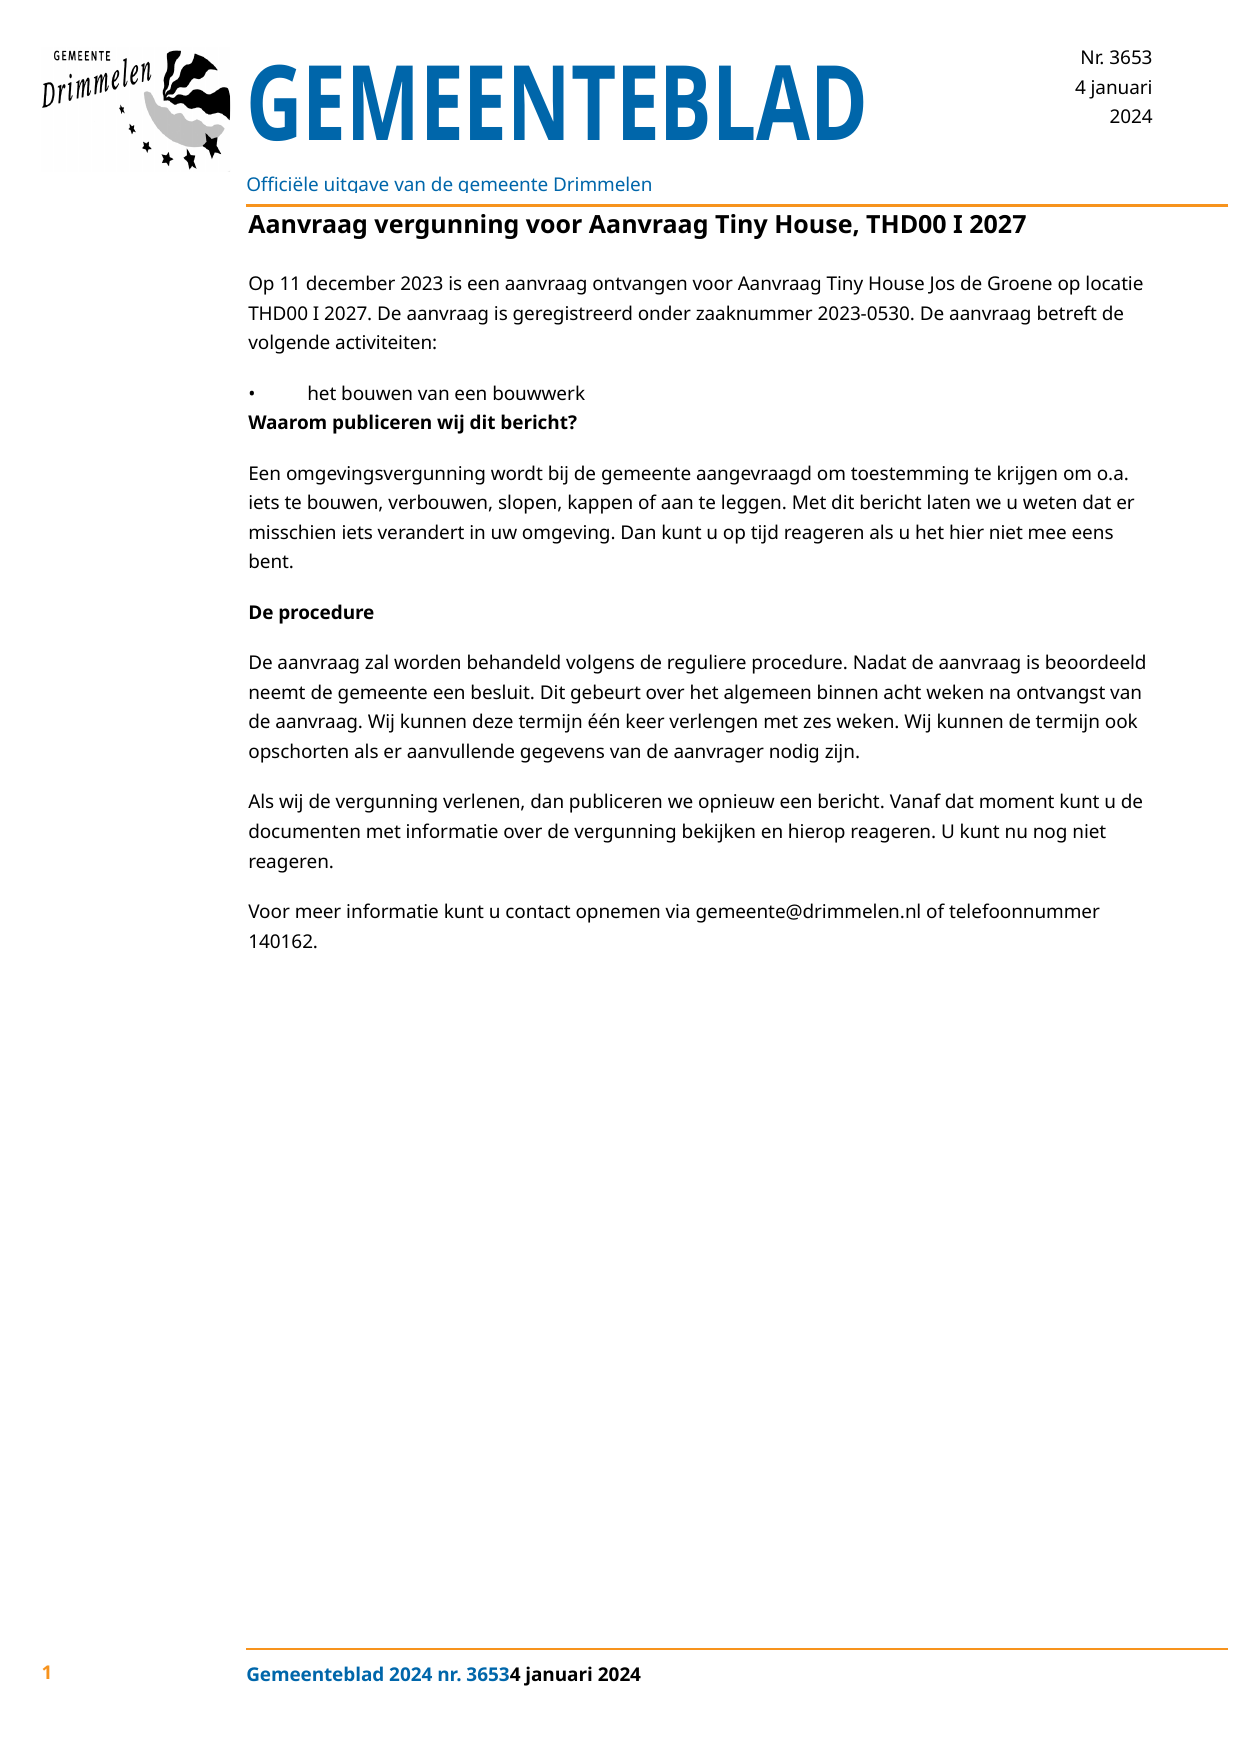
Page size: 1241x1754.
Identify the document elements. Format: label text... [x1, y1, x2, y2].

text De aanvraag zal worden behandeld volgens de reguliere procedure. Nadat de aanvraag is beoordeeld neemt de gemeente een besluit. Dit gebeurt over het algemeen binnen acht weken na ontvangst van de aanvraag. Wij kunnen deze termijn één keer verlengen met zes weken. Wij kunnen de termijn ook opschorten als er aanvullende gegevens van de aanvrager nodig zijn. [248, 649, 1152, 764]
text Aanvraag vergunning voor Aanvraag Tiny House, THD00 I 2027 [248, 207, 1152, 241]
text Voor meer informatie kunt u contact opnemen via gemeente@drimmelen.nl of telefoonnummer 140162. [248, 898, 1152, 953]
text Op 11 december 2023 is een aanvraag ontvangen voor Aanvraag Tiny House Jos de Groene op locatie THD00 I 2027. De aanvraag is geregistreerd onder zaaknummer 2023-0530. De aanvraag betreft de volgende activiteiten: [248, 270, 1152, 355]
text Waarom publiceren wij dit bericht? [248, 409, 1152, 435]
list het bouwen van een bouwwerk [248, 380, 1152, 406]
text De procedure [248, 599, 1152, 625]
text Een omgevingsvergunning wordt bij de gemeente aangevraagd om toestemming te krijgen om o.a. iets te bouwen, verbouwen, slopen, kappen of aan te leggen. Met dit bericht laten we u weten dat er misschien iets verandert in uw omgeving. Dan kunt u op tijd reageren als u het hier niet mee eens bent. [248, 460, 1152, 574]
text Als wij de vergunning verlenen, dan publiceren we opnieuw een bericht. Vanaf dat moment kunt u de documenten met informatie over de vergunning bekijken en hierop reageren. U kunt nu nog niet reageren. [248, 789, 1152, 873]
picture [41, 47, 231, 172]
